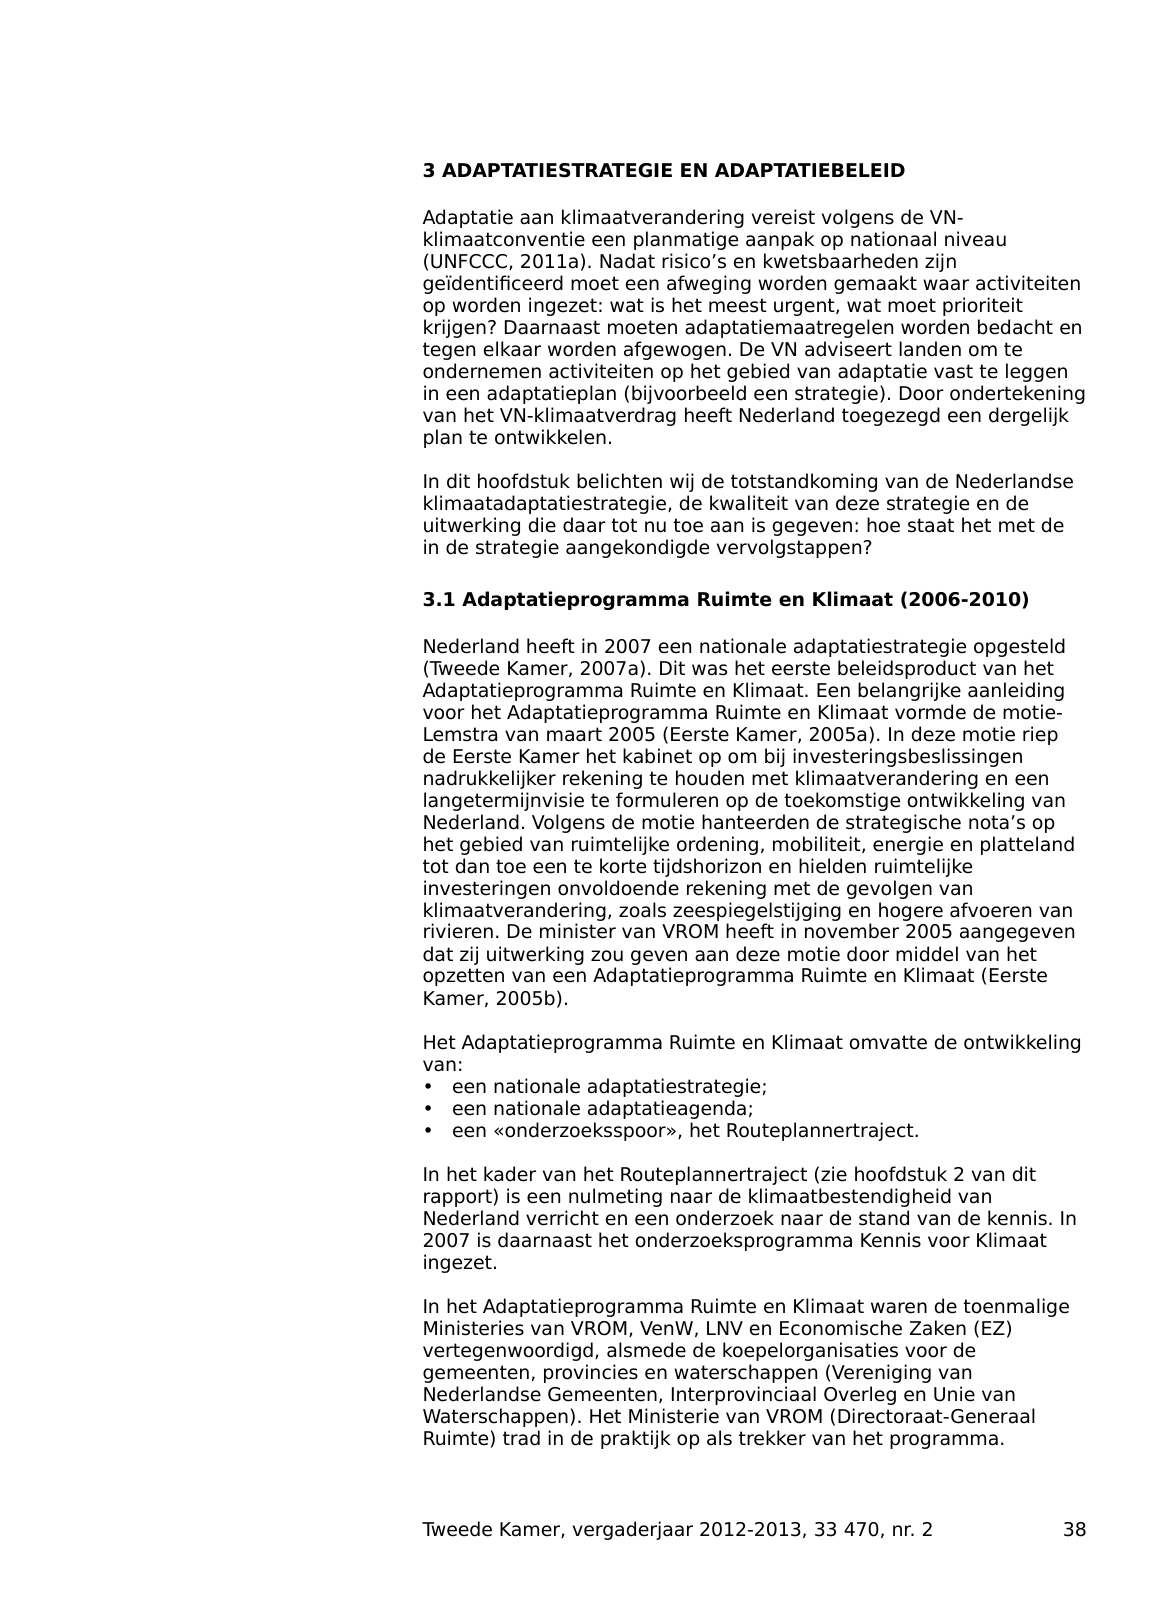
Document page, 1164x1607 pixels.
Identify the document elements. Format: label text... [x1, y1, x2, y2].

text In het kader van het Routeplannertraject (zie hoofdstuk 2 van dit rapport) is een nulmeting naar de klimaatbestendigheid van Nederland verricht en een onderzoek naar de stand van de kennis. In 2007 is daarnaast het onderzoeksprogramma Kennis voor Klimaat ingezet. [422, 1164, 1087, 1273]
text Het Adaptatieprogramma Ruimte en Klimaat omvatte de ontwikkeling van: [422, 1032, 1087, 1076]
text • een nationale adaptatieagenda; [422, 1097, 1087, 1119]
text Adaptatie aan klimaatverandering vereist volgens de VN-klimaatconventie een planmatige aanpak op nationaal niveau (UNFCCC, 2011a). Nadat risico’s en kwetsbaarheden zijn geïdentificeerd moet een afweging worden gemaakt waar activiteiten op worden ingezet: wat is het meest urgent, wat moet prioriteit krijgen? Daarnaast moeten adaptatiemaatregelen worden bedacht en tegen elkaar worden afgewogen. De VN adviseert landen om te ondernemen activiteiten op het gebied van adaptatie vast te leggen in een adaptatieplan (bijvoorbeeld een strategie). Door ondertekening van het VN-klimaatverdrag heeft Nederland toegezegd een dergelijk plan te ontwikkelen. [422, 207, 1087, 449]
text • een «onderzoeksspoor», het Routeplannertraject. [422, 1119, 1087, 1141]
text In dit hoofdstuk belichten wij de totstandkoming van de Nederlandse klimaatadaptatiestrategie, de kwaliteit van deze strategie en de uitwerking die daar tot nu toe aan is gegeven: hoe staat het met de in de strategie aangekondigde vervolgstappen? [422, 471, 1087, 559]
text Nederland heeft in 2007 een nationale adaptatiestrategie opgesteld (Tweede Kamer, 2007a). Dit was het eerste beleidsproduct van het Adaptatieprogramma Ruimte en Klimaat. Een belangrijke aanleiding voor het Adaptatieprogramma Ruimte en Klimaat vormde de motie-Lemstra van maart 2005 (Eerste Kamer, 2005a). In deze motie riep de Eerste Kamer het kabinet op om bij investeringsbeslissingen nadrukkelijker rekening te houden met klimaatverandering en een langetermijnvisie te formuleren op de toekomstige ontwikkeling van Nederland. Volgens de motie hanteerden de strategische nota’s op het gebied van ruimtelijke ordening, mobiliteit, energie en platteland tot dan toe een te korte tijdshorizon en hielden ruimtelijke investeringen onvoldoende rekening met de gevolgen van klimaatverandering, zoals zeespiegelstijging en hogere afvoeren van rivieren. De minister van VROM heeft in november 2005 aangegeven dat zij uitwerking zou geven aan deze motie door middel van het opzetten van een Adaptatieprogramma Ruimte en Klimaat (Eerste Kamer, 2005b). [422, 636, 1087, 1009]
text • een nationale adaptatiestrategie; [422, 1076, 1087, 1097]
subtitle 3 ADAPTATIESTRATEGIE EN ADAPTATIEBELEID [422, 160, 1087, 182]
subtitle 3.1 Adaptatieprogramma Ruimte en Klimaat (2006-2010) [422, 589, 1087, 611]
text In het Adaptatieprogramma Ruimte en Klimaat waren de toenmalige Ministeries van VROM, VenW, LNV en Economische Zaken (EZ) vertegenwoordigd, alsmede de koepelorganisaties voor de gemeenten, provincies en waterschappen (Vereniging van Nederlandse Gemeenten, Interprovinciaal Overleg en Unie van Waterschappen). Het Ministerie van VROM (Directoraat-Generaal Ruimte) trad in de praktijk op als trekker van het programma. [422, 1296, 1087, 1449]
